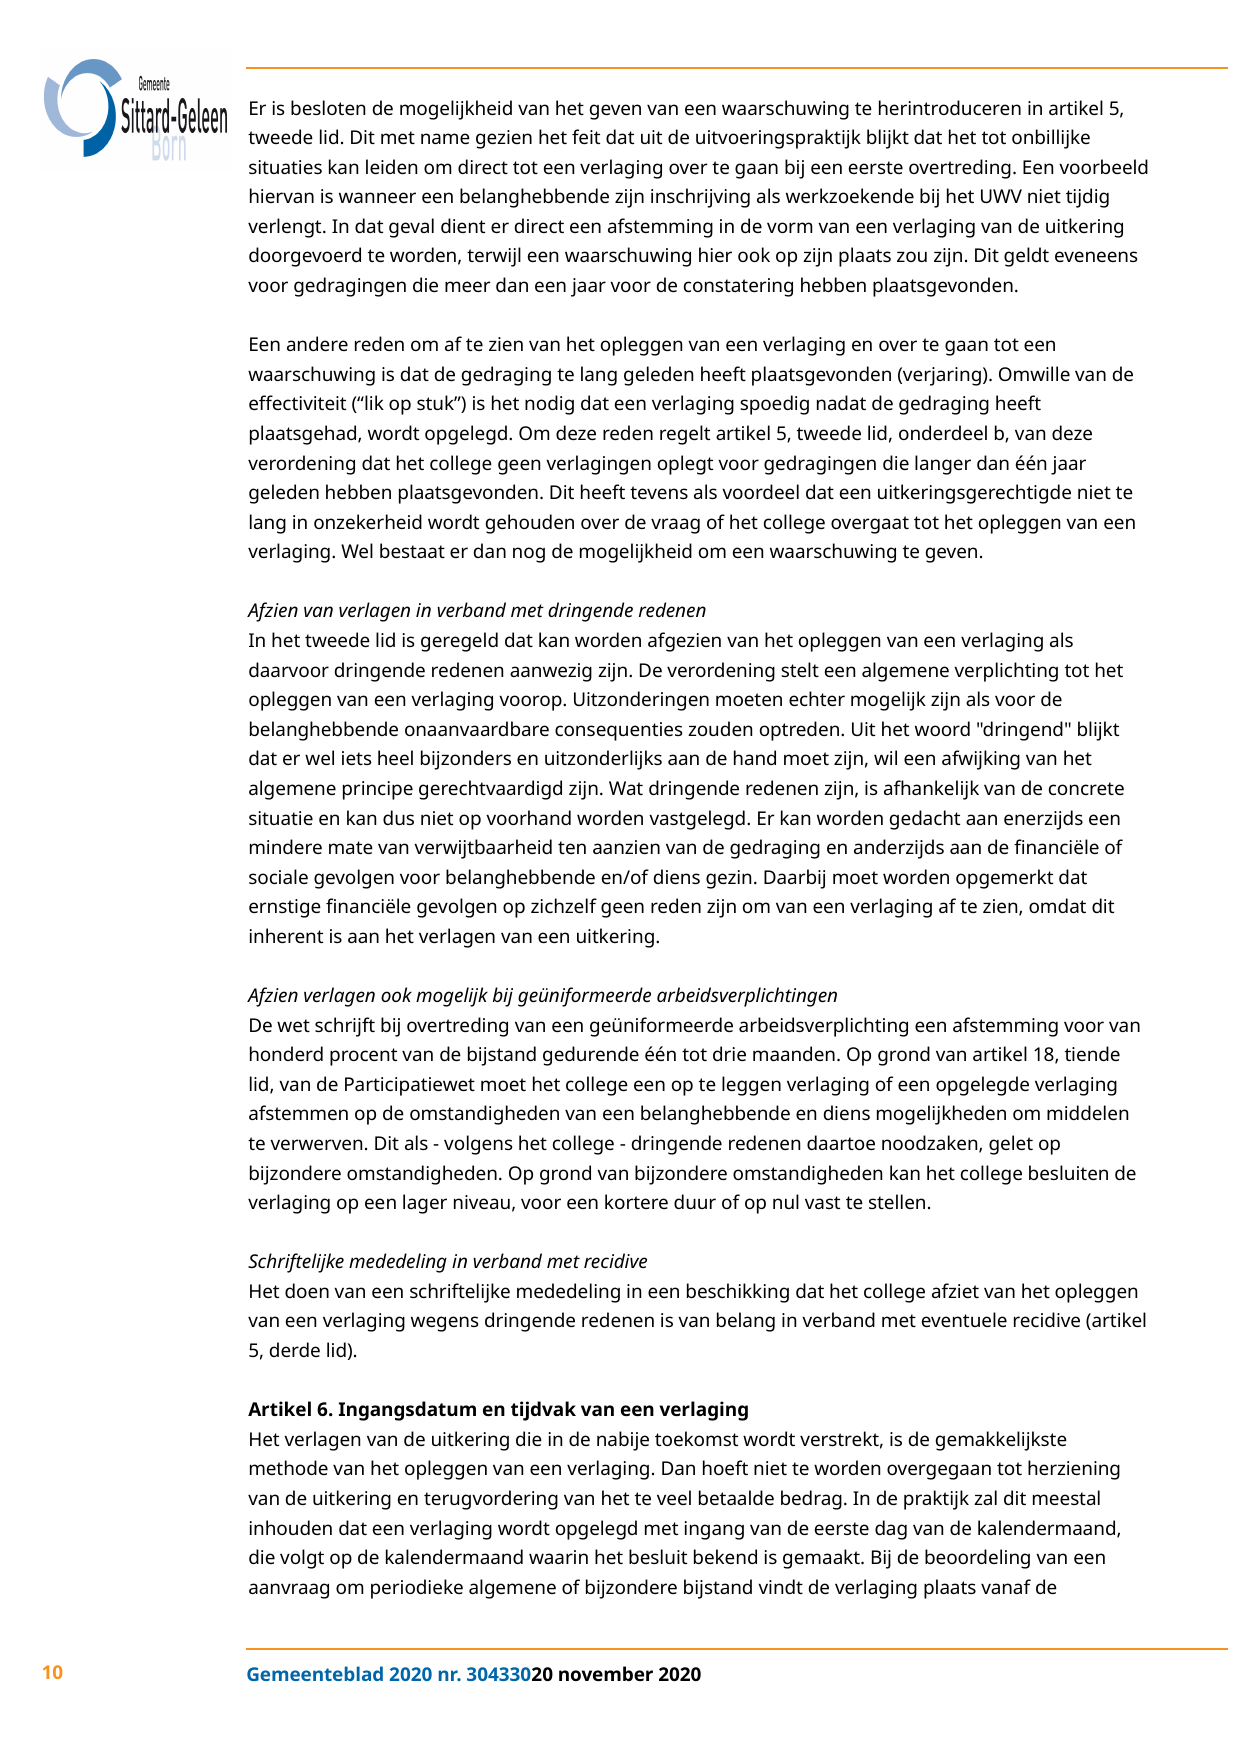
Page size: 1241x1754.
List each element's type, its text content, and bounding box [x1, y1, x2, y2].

text Er is besloten de mogelijkheid van het geven van een waarschuwing te herintroduceren in artikel 5, tweede lid. Dit met name gezien het feit dat uit de uitvoeringspraktijk blijkt dat het tot onbillijke situaties kan leiden om direct tot een verlaging over te gaan bij een eerste overtreding. Een voorbeeld hiervan is wanneer een belanghebbende zijn inschrijving als werkzoekende bij het UWV niet tijdig verlengt. In dat geval dient er direct een afstemming in de vorm van een verlaging van de uitkering doorgevoerd te worden, terwijl een waarschuwing hier ook op zijn plaats zou zijn. Dit geldt eveneens voor gedragingen die meer dan een jaar voor de constatering hebben plaatsgevonden. [248, 95, 1152, 298]
text Het verlagen van de uitkering die in de nabije toekomst wordt verstrekt, is de gemakkelijkste methode van het opleggen van een verlaging. Dan hoeft niet te worden overgegaan tot herziening van de uitkering en terugvordering van het te veel betaalde bedrag. In de praktijk zal dit meestal inhouden dat een verlaging wordt opgelegd met ingang van de eerste dag van de kalendermaand, die volgt op de kalendermaand waarin het besluit bekend is gemaakt. Bij de beoordeling van een aanvraag om periodieke algemene of bijzondere bijstand vindt de verlaging plaats vanaf de [248, 1426, 1152, 1600]
text In het tweede lid is geregeld dat kan worden afgezien van het opleggen van een verlaging als daarvoor dringende redenen aanwezig zijn. De verordening stelt een algemene verplichting tot het opleggen van een verlaging voorop. Uitzonderingen moeten echter mogelijk zijn als voor de belanghebbende onaanvaardbare consequenties zouden optreden. Uit het woord "dringend" blijkt dat er wel iets heel bijzonders en uitzonderlijks aan de hand moet zijn, wil een afwijking van het algemene principe gerechtvaardigd zijn. Wat dringende redenen zijn, is afhankelijk van de concrete situatie en kan dus niet op voorhand worden vastgelegd. Er kan worden gedacht aan enerzijds een mindere mate van verwijtbaarheid ten aanzien van de gedraging en anderzijds aan de financiële of sociale gevolgen voor belanghebbende en/of diens gezin. Daarbij moet worden opgemerkt dat ernstige financiële gevolgen op zichzelf geen reden zijn om van een verlaging af te zien, omdat dit inherent is aan het verlagen van een uitkering. [248, 627, 1152, 949]
text Artikel 6. Ingangsdatum en tijdvak van een verlaging [248, 1396, 1152, 1422]
picture [41, 47, 231, 172]
text De wet schrijft bij overtreding van een geüniformeerde arbeidsverplichting een afstemming voor van honderd procent van de bijstand gedurende één tot drie maanden. Op grond van artikel 18, tiende lid, van de Participatiewet moet het college een op te leggen verlaging of een opgelegde verlaging afstemmen op de omstandigheden van een belanghebbende en diens mogelijkheden om middelen te verwerven. Dit als - volgens het college - dringende redenen daartoe noodzaken, gelet op bijzondere omstandigheden. Op grond van bijzondere omstandigheden kan het college besluiten de verlaging op een lager niveau, voor een kortere duur of op nul vast te stellen. [248, 1012, 1152, 1215]
text Een andere reden om af te zien van het opleggen van een verlaging en over te gaan tot een waarschuwing is dat de gedraging te lang geleden heeft plaatsgevonden (verjaring). Omwille van de effectiviteit (“lik op stuk”) is het nodig dat een verlaging spoedig nadat de gedraging heeft plaatsgehad, wordt opgelegd. Om deze reden regelt artikel 5, tweede lid, onderdeel b, van deze verordening dat het college geen verlagingen oplegt voor gedragingen die langer dan één jaar geleden hebben plaatsgevonden. Dit heeft tevens als voordeel dat een uitkeringsgerechtigde niet te lang in onzekerheid wordt gehouden over de vraag of het college overgaat tot het opleggen van een verlaging. Wel bestaat er dan nog de mogelijkheid om een waarschuwing te geven. [248, 331, 1152, 564]
text Het doen van een schriftelijke mededeling in een beschikking dat het college afziet van het opleggen van een verlaging wegens dringende redenen is van belang in verband met eventuele recidive (artikel 5, derde lid). [248, 1278, 1152, 1363]
text Afzien verlagen ook mogelijk bij geüniformeerde arbeidsverplichtingen [248, 982, 1152, 1008]
text Schriftelijke mededeling in verband met recidive [248, 1248, 1152, 1274]
text Afzien van verlagen in verband met dringende redenen [248, 598, 1152, 623]
